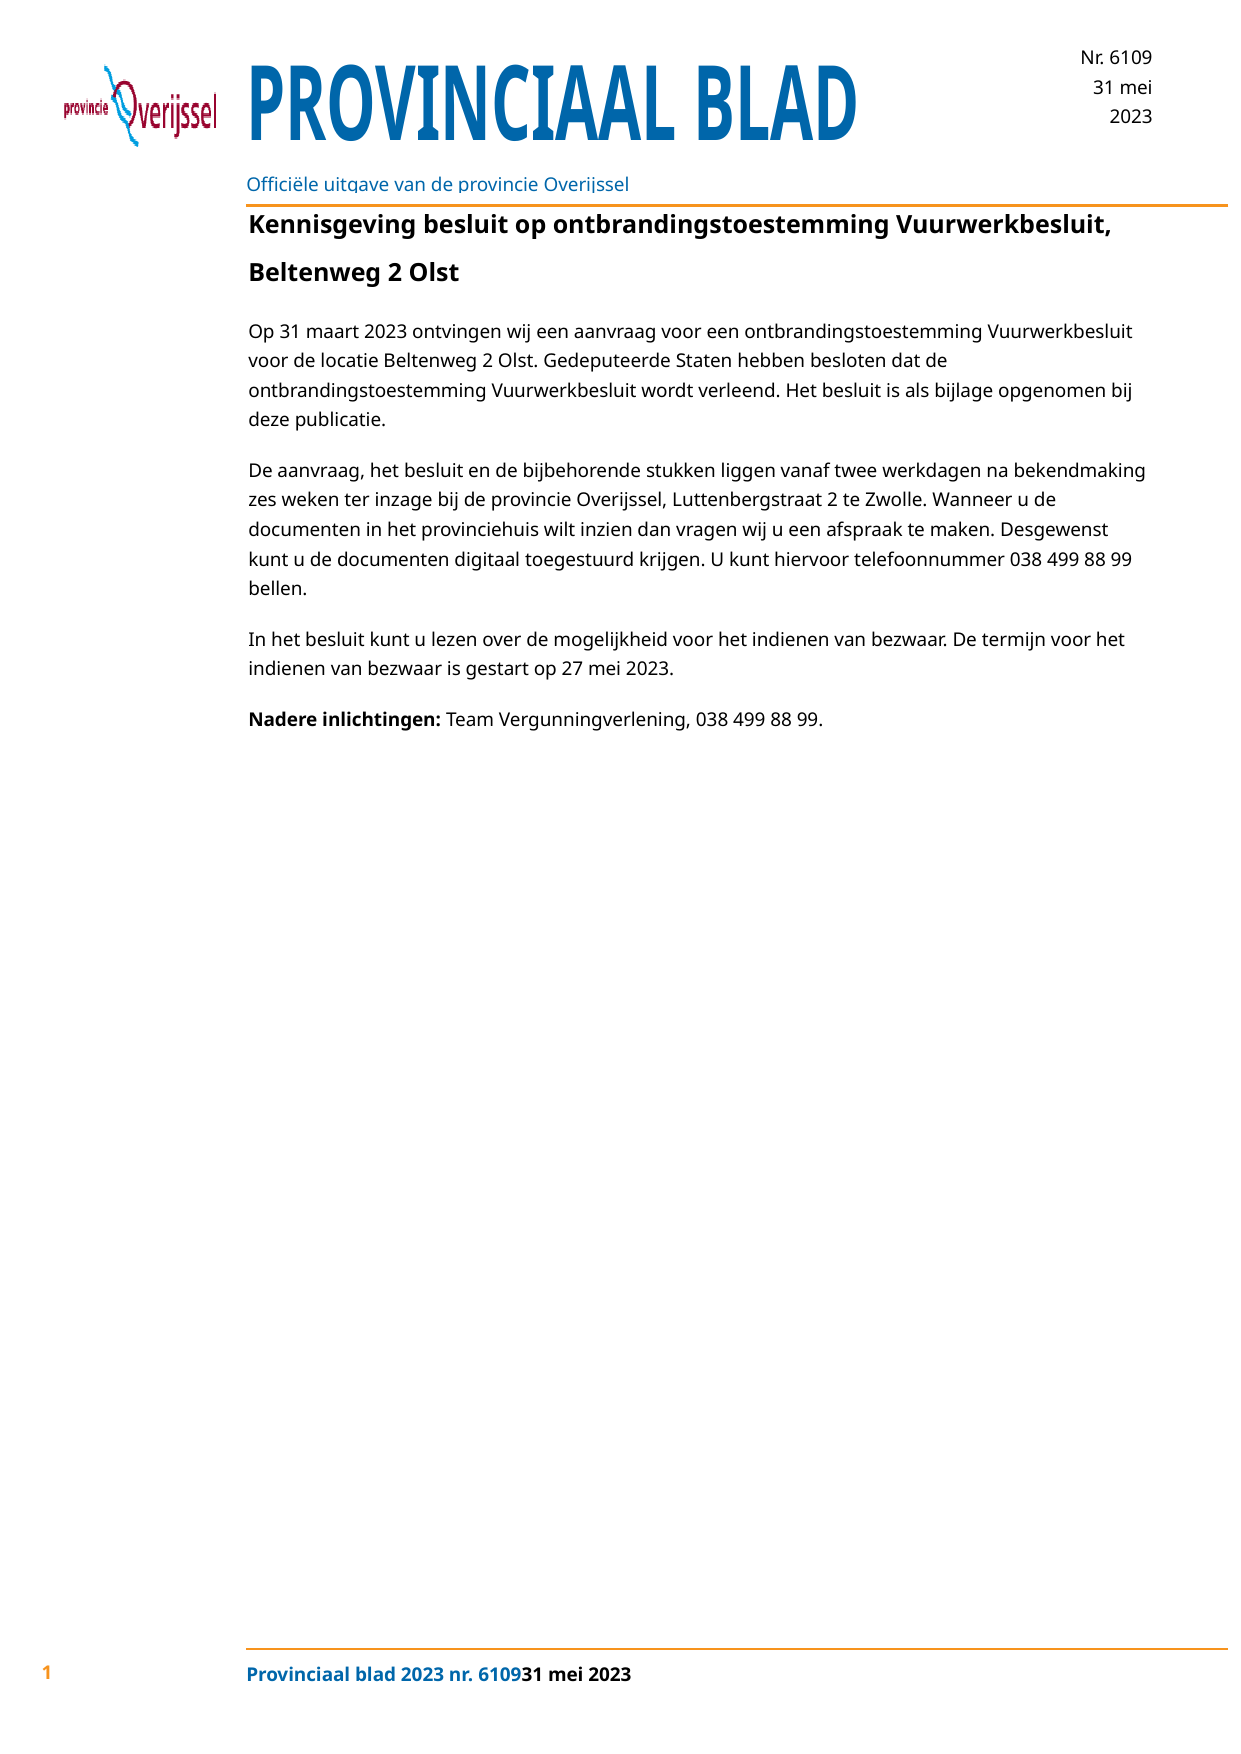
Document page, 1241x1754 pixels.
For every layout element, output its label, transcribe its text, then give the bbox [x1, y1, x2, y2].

text Nadere inlichtingen: Team Vergunningverlening, 038 499 88 99. [248, 706, 1152, 732]
text Op 31 maart 2023 ontvingen wij een aanvraag voor een ontbrandingstoestemming Vuurwerkbesluit voor de locatie Beltenweg 2 Olst. Gedeputeerde Staten hebben besloten dat de ontbrandingstoestemming Vuurwerkbesluit wordt verleend. Het besluit is als bijlage opgenomen bij deze publicatie. [248, 318, 1152, 432]
picture [41, 47, 231, 172]
text Kennisgeving besluit op ontbrandingstoestemming Vuurwerkbesluit, Beltenweg 2 Olst [248, 207, 1152, 288]
text In het besluit kunt u lezen over de mogelijkheid voor het indienen van bezwaar. De termijn voor het indienen van bezwaar is gestart op 27 mei 2023. [248, 626, 1152, 681]
text De aanvraag, het besluit en de bijbehorende stukken liggen vanaf twee werkdagen na bekendmaking zes weken ter inzage bij de provincie Overijssel, Luttenbergstraat 2 te Zwolle. Wanneer u de documenten in het provinciehuis wilt inzien dan vragen wij u een afspraak te maken. Desgewenst kunt u de documenten digitaal toegestuurd krijgen. U kunt hiervoor telefoonnummer 038 499 88 99 bellen. [248, 457, 1152, 601]
